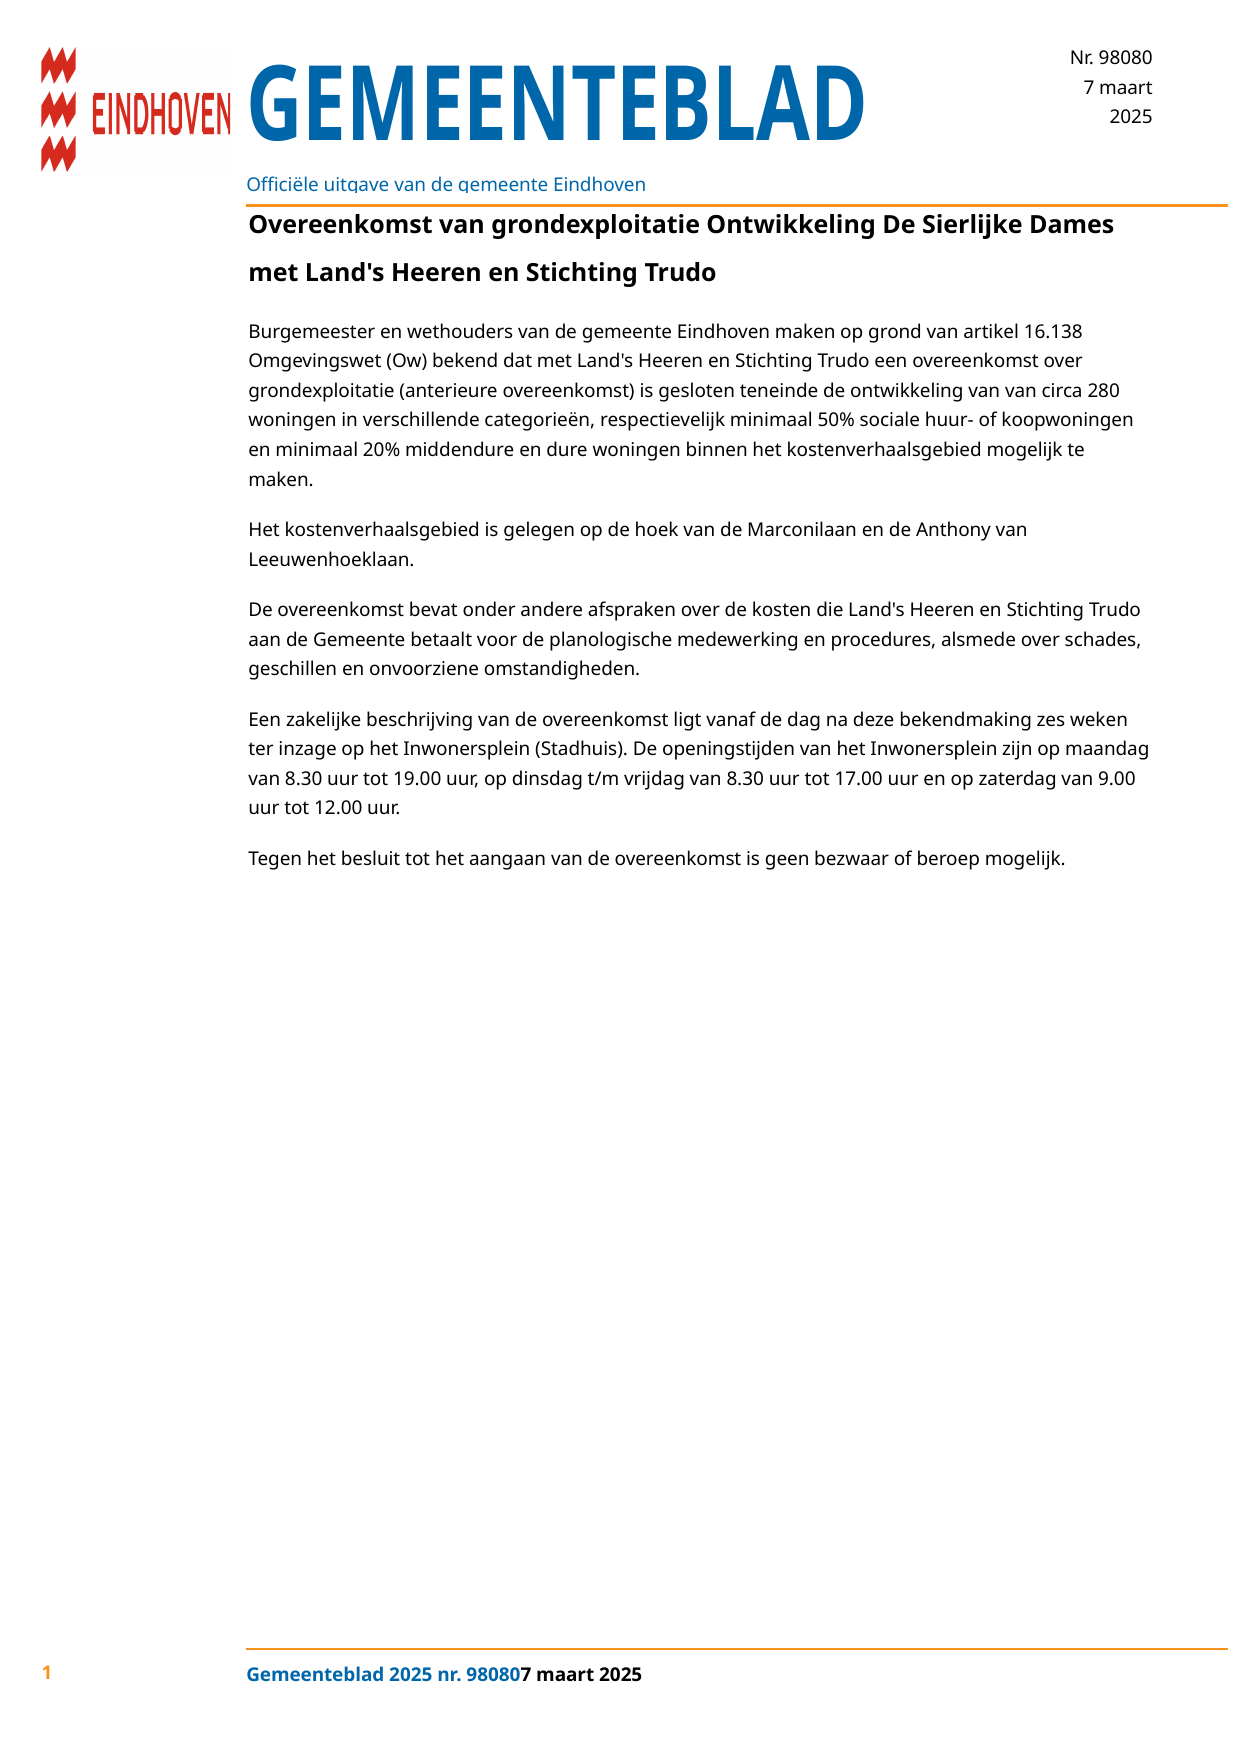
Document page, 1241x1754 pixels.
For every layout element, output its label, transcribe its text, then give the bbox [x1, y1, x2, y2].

text Burgemeester en wethouders van de gemeente Eindhoven maken op grond van artikel 16.138 Omgevingswet (Ow) bekend dat met Land's Heeren en Stichting Trudo een overeenkomst over grondexploitatie (anterieure overeenkomst) is gesloten teneinde de ontwikkeling van van circa 280 woningen in verschillende categorieën, respectievelijk minimaal 50% sociale huur- of koopwoningen en minimaal 20% middendure en dure woningen binnen het kostenverhaalsgebied mogelijk te maken. [248, 318, 1152, 492]
text De overeenkomst bevat onder andere afspraken over de kosten die Land's Heeren en Stichting Trudo aan de Gemeente betaalt voor de planologische medewerking en procedures, alsmede over schades, geschillen en onvoorziene omstandigheden. [248, 596, 1152, 681]
picture [41, 47, 231, 172]
text Tegen het besluit tot het aangaan van de overeenkomst is geen bezwaar of beroep mogelijk. [248, 845, 1152, 871]
text Het kostenverhaalsgebied is gelegen op de hoek van de Marconilaan en de Anthony van Leeuwenhoeklaan. [248, 516, 1152, 572]
text Een zakelijke beschrijving van de overeenkomst ligt vanaf de dag na deze bekendmaking zes weken ter inzage op het Inwonersplein (Stadhuis). De openingstijden van het Inwonersplein zijn op maandag van 8.30 uur tot 19.00 uur, op dinsdag t/m vrijdag van 8.30 uur tot 17.00 uur en op zaterdag van 9.00 uur tot 12.00 uur. [248, 706, 1152, 820]
text Overeenkomst van grondexploitatie Ontwikkeling De Sierlijke Dames met Land's Heeren en Stichting Trudo [248, 207, 1152, 288]
